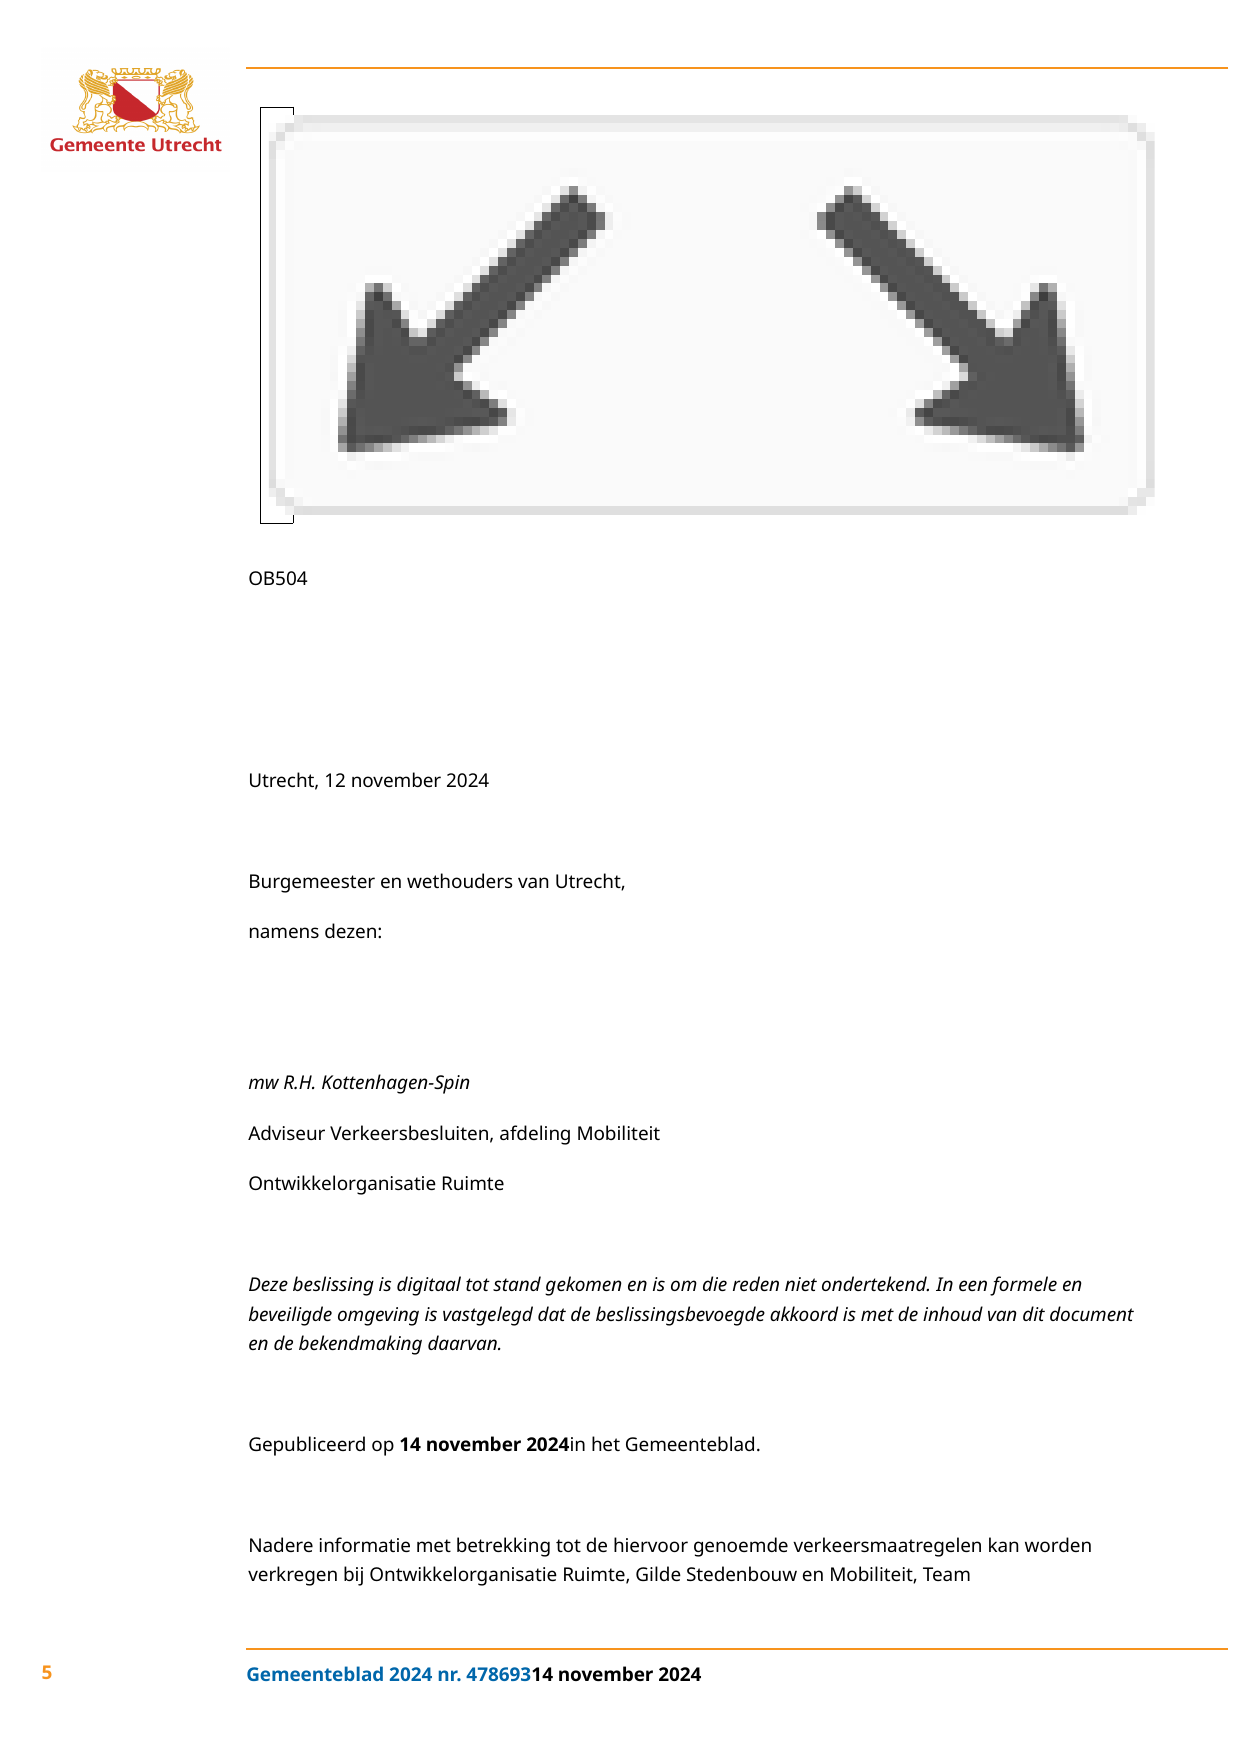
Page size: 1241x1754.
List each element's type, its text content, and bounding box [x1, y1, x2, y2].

text namens dezen: [248, 918, 1152, 944]
text Utrecht, 12 november 2024 [248, 767, 1152, 793]
picture [41, 47, 231, 172]
text Adviseur Verkeersbesluiten, afdeling Mobiliteit [248, 1120, 1152, 1146]
text Nadere informatie met betrekking tot de hiervoor genoemde verkeersmaatregelen kan worden verkregen bij Ontwikkelorganisatie Ruimte, Gilde Stedenbouw en Mobiliteit, Team [248, 1532, 1152, 1587]
text Burgemeester en wethouders van Utrecht, [248, 868, 1152, 894]
text Gepubliceerd op 14 november 2024in het Gemeenteblad. [248, 1431, 1152, 1457]
text mw R.H. Kottenhagen-Spin [248, 1069, 1152, 1095]
text Ontwikkelorganisatie Ruimte [248, 1170, 1152, 1196]
text Deze beslissing is digitaal tot stand gekomen en is om die reden niet ondertekend. In een formele en beveiligde omgeving is vastgelegd dat de beslissingsbevoegde akkoord is met de inhoud van dit document en de bekendmaking daarvan. [248, 1271, 1152, 1356]
picture [268, 115, 1155, 515]
text OB504 [248, 565, 1152, 591]
